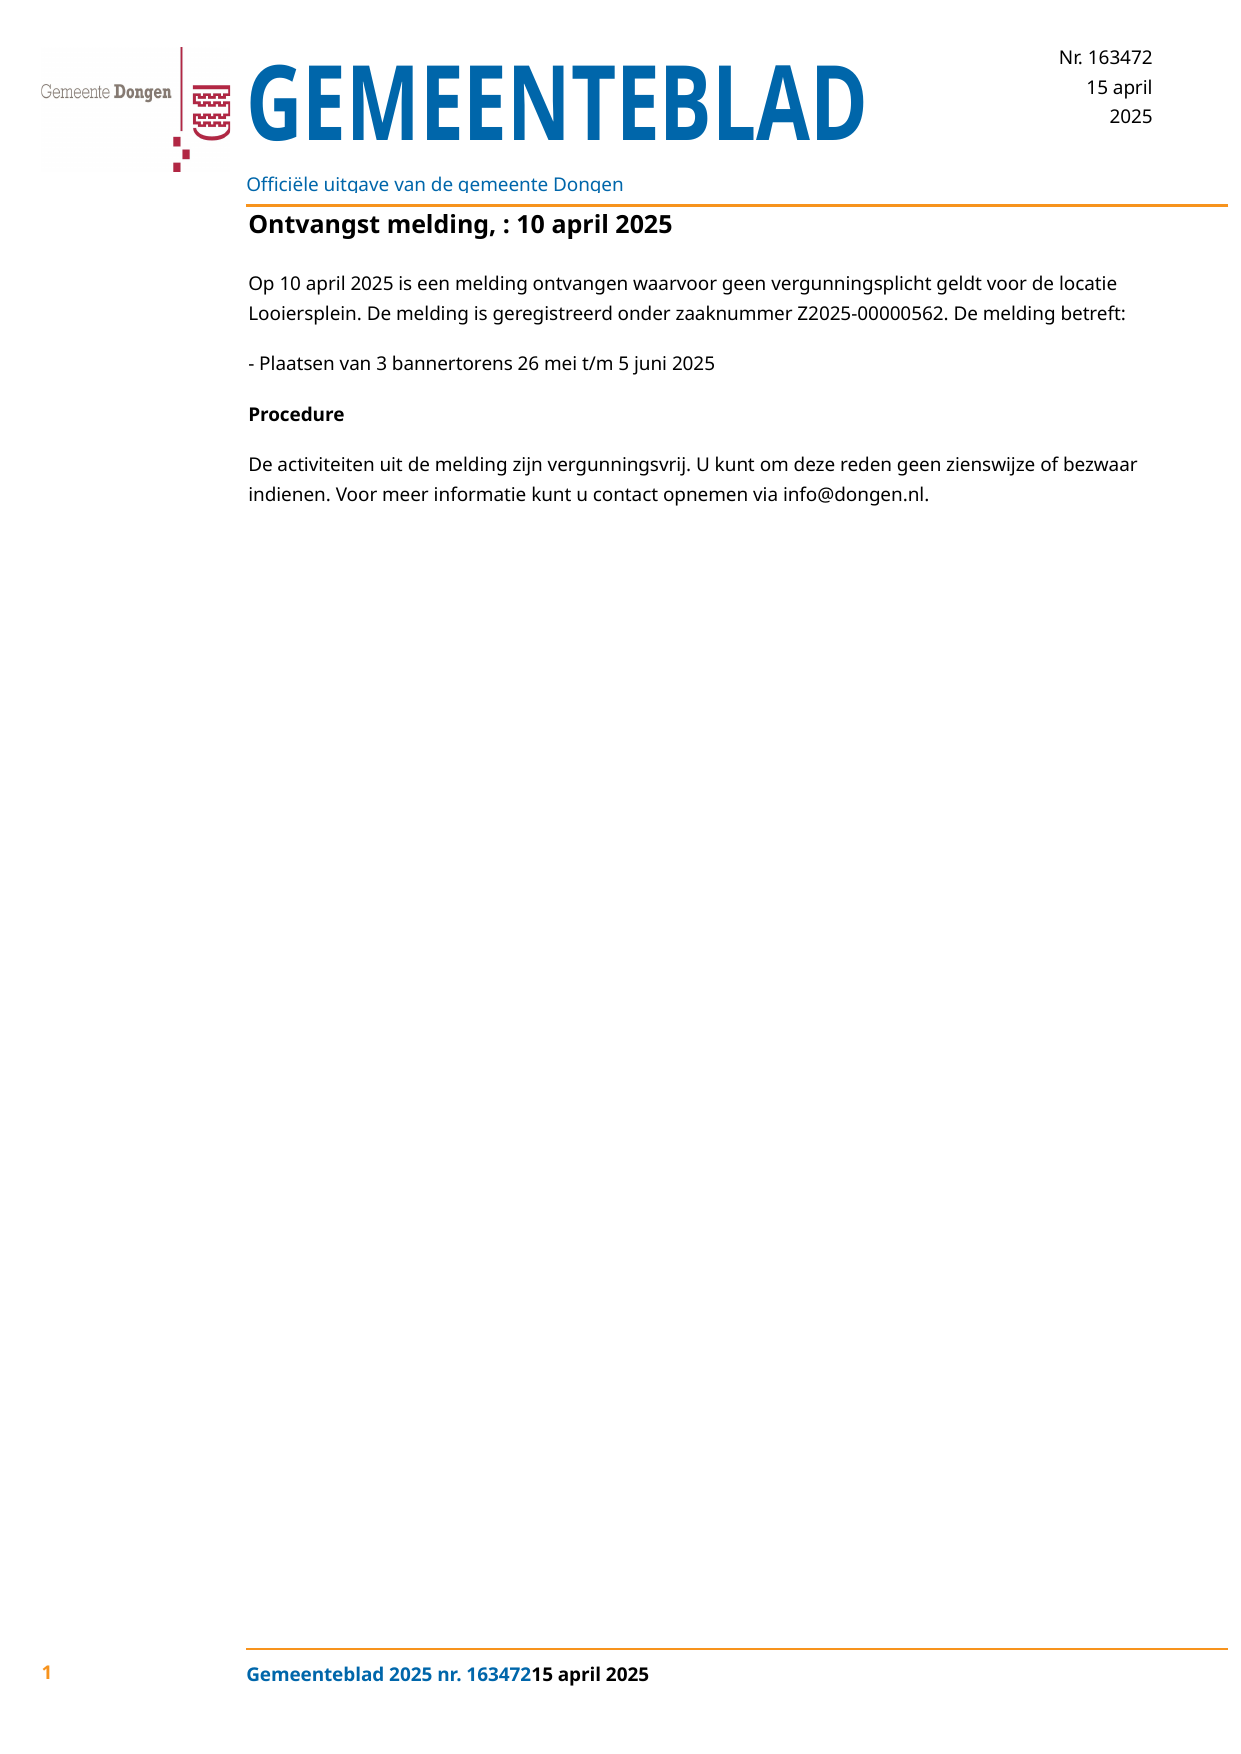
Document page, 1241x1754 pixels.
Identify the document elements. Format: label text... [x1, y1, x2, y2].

text Procedure [248, 401, 1152, 426]
text Ontvangst melding, : 10 april 2025 [248, 207, 1152, 241]
picture [41, 47, 231, 172]
text - Plaatsen van 3 bannertorens 26 mei t/m 5 juni 2025 [248, 350, 1152, 376]
text Op 10 april 2025 is een melding ontvangen waarvoor geen vergunningsplicht geldt voor de locatie Looiersplein. De melding is geregistreerd onder zaaknummer Z2025-00000562. De melding betreft: [248, 270, 1152, 326]
text De activiteiten uit de melding zijn vergunningsvrij. U kunt om deze reden geen zienswijze of bezwaar indienen. Voor meer informatie kunt u contact opnemen via info@dongen.nl. [248, 451, 1152, 506]
